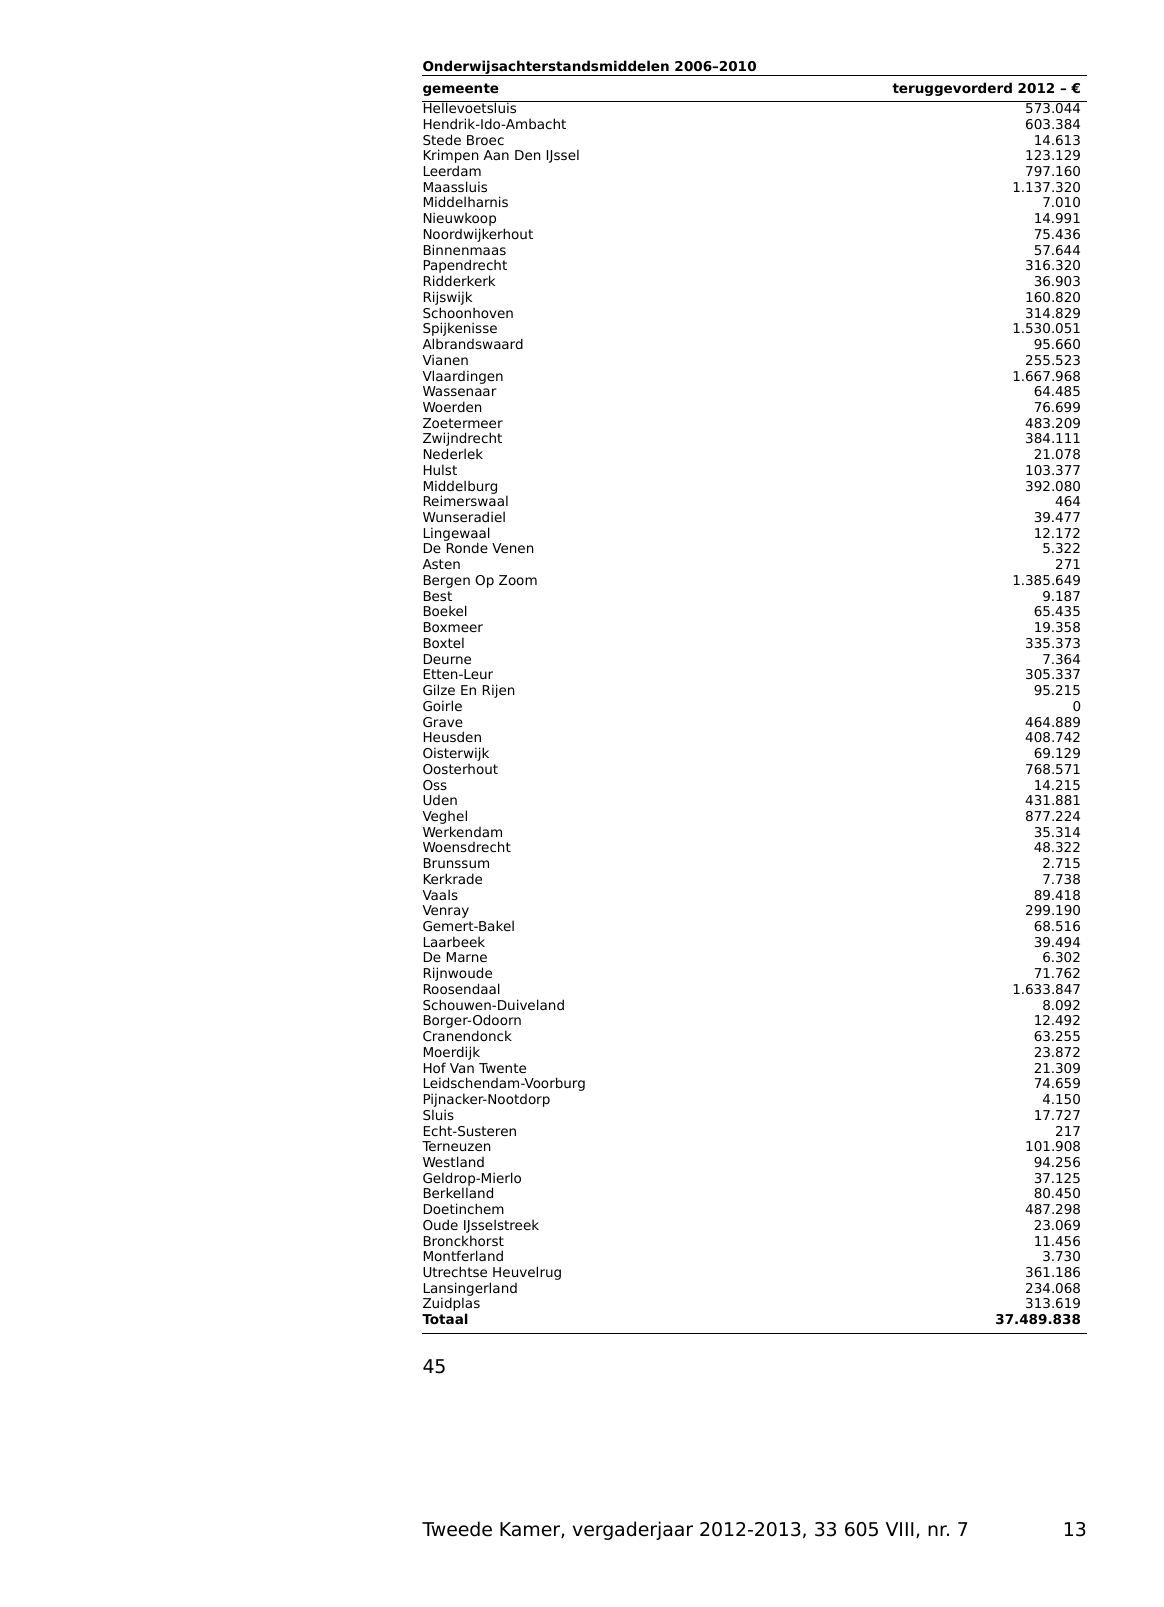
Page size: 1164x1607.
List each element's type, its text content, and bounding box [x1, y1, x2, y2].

table_cell Schoonhoven [422, 305, 836, 321]
table_cell 4.150 [836, 1092, 1087, 1108]
table_cell Oude IJsselstreek [422, 1218, 836, 1233]
table_cell 23.872 [836, 1045, 1087, 1060]
table_cell 1.385.649 [836, 573, 1087, 588]
table_cell 101.908 [836, 1139, 1087, 1155]
table_cell 7.010 [836, 195, 1087, 211]
table_cell Cranendonck [422, 1029, 836, 1045]
table_cell Boxtel [422, 636, 836, 651]
table_cell 95.215 [836, 683, 1087, 699]
table_cell Reimerswaal [422, 494, 836, 510]
table_cell 299.190 [836, 903, 1087, 919]
table_cell 39.494 [836, 935, 1087, 950]
table_cell Etten-Leur [422, 667, 836, 683]
table_cell 9.187 [836, 589, 1087, 604]
table_cell Noordwijkerhout [422, 227, 836, 242]
table_cell Utrechtse Heuvelrug [422, 1265, 836, 1281]
table_cell 123.129 [836, 148, 1087, 164]
table_cell Best [422, 589, 836, 604]
table_cell gemeente [422, 76, 836, 101]
table_cell Boxmeer [422, 620, 836, 636]
table_cell 877.224 [836, 809, 1087, 824]
table_cell 14.991 [836, 211, 1087, 227]
table_cell 12.492 [836, 1013, 1087, 1029]
table_cell De Marne [422, 950, 836, 966]
text 45 [422, 1356, 1087, 1378]
table_cell 21.078 [836, 447, 1087, 463]
table_cell 271 [836, 557, 1087, 573]
table_cell De Ronde Venen [422, 541, 836, 557]
table_cell teruggevorderd 2012 – € [836, 76, 1087, 101]
table_cell Roosendaal [422, 982, 836, 997]
table_cell 76.699 [836, 400, 1087, 416]
table_cell 464 [836, 494, 1087, 510]
table_cell Middelharnis [422, 195, 836, 211]
table_cell Uden [422, 793, 836, 809]
table_cell 103.377 [836, 463, 1087, 478]
table_cell Hellevoetsluis [422, 102, 836, 117]
table_cell 573.044 [836, 102, 1087, 117]
table_cell 11.456 [836, 1234, 1087, 1249]
table_cell Leidschendam-Voorburg [422, 1076, 836, 1092]
table_cell Deurne [422, 651, 836, 667]
table_cell Oisterwijk [422, 746, 836, 762]
table_cell Heusden [422, 730, 836, 746]
table_cell 2.715 [836, 856, 1087, 872]
table_cell Montferland [422, 1249, 836, 1265]
table_cell 160.820 [836, 290, 1087, 305]
table_cell 68.516 [836, 919, 1087, 934]
table_cell 12.172 [836, 526, 1087, 541]
table_cell 95.660 [836, 337, 1087, 353]
table_cell 217 [836, 1123, 1087, 1139]
table_cell 94.256 [836, 1155, 1087, 1171]
table_cell 314.829 [836, 305, 1087, 321]
table_cell 63.255 [836, 1029, 1087, 1045]
table_cell Nederlek [422, 447, 836, 463]
table_cell 6.302 [836, 950, 1087, 966]
table_cell 1.633.847 [836, 982, 1087, 997]
table_cell Oss [422, 777, 836, 793]
table_cell Sluis [422, 1108, 836, 1123]
table_cell Borger-Odoorn [422, 1013, 836, 1029]
table_cell Vaals [422, 888, 836, 903]
table_cell Venray [422, 903, 836, 919]
table_cell Hof Van Twente [422, 1060, 836, 1076]
table_cell 361.186 [836, 1265, 1087, 1281]
table_cell Kerkrade [422, 872, 836, 887]
table_cell Hendrik-Ido-Ambacht [422, 117, 836, 132]
table_cell 74.659 [836, 1076, 1087, 1092]
table_cell Doetinchem [422, 1202, 836, 1218]
table_cell Spijkenisse [422, 321, 836, 337]
table_cell Rijswijk [422, 290, 836, 305]
table_cell 392.080 [836, 479, 1087, 494]
table_cell 316.320 [836, 258, 1087, 274]
table_cell Oosterhout [422, 762, 836, 777]
table_cell 483.209 [836, 416, 1087, 431]
table_cell Krimpen Aan Den IJssel [422, 148, 836, 164]
table_cell 48.322 [836, 840, 1087, 856]
table_cell Zuidplas [422, 1296, 836, 1312]
table_cell Lansingerland [422, 1281, 836, 1296]
table_cell Bronckhorst [422, 1234, 836, 1249]
table_cell 69.129 [836, 746, 1087, 762]
table_cell Woensdrecht [422, 840, 836, 856]
table_cell 603.384 [836, 117, 1087, 132]
table_cell 431.881 [836, 793, 1087, 809]
table_cell 335.373 [836, 636, 1087, 651]
table_cell 0 [836, 699, 1087, 714]
table_cell Leerdam [422, 164, 836, 179]
table_cell 37.489.838 [836, 1312, 1087, 1332]
table_cell Veghel [422, 809, 836, 824]
table_cell Echt-Susteren [422, 1123, 836, 1139]
table_cell Westland [422, 1155, 836, 1171]
table_cell Rijnwoude [422, 966, 836, 982]
table_cell 14.613 [836, 133, 1087, 148]
table_cell 1.530.051 [836, 321, 1087, 337]
table_cell Wassenaar [422, 384, 836, 400]
table_cell Wunseradiel [422, 510, 836, 526]
table_cell Gilze En Rijen [422, 683, 836, 699]
table_cell Vlaardingen [422, 368, 836, 384]
table_cell 89.418 [836, 888, 1087, 903]
table_cell 464.889 [836, 714, 1087, 730]
table_cell 1.667.968 [836, 368, 1087, 384]
table_cell Laarbeek [422, 935, 836, 950]
table_cell Stede Broec [422, 133, 836, 148]
table_cell Goirle [422, 699, 836, 714]
table_cell 23.069 [836, 1218, 1087, 1233]
table_cell 75.436 [836, 227, 1087, 242]
table_cell 1.137.320 [836, 180, 1087, 195]
table_cell Maassluis [422, 180, 836, 195]
table_cell 487.298 [836, 1202, 1087, 1218]
table_cell Gemert-Bakel [422, 919, 836, 934]
table_cell 384.111 [836, 431, 1087, 447]
table_cell 36.903 [836, 274, 1087, 290]
table_cell 21.309 [836, 1060, 1087, 1076]
table_cell Bergen Op Zoom [422, 573, 836, 588]
table_cell 8.092 [836, 998, 1087, 1013]
table_cell Hulst [422, 463, 836, 478]
table_cell 64.485 [836, 384, 1087, 400]
table_cell Moerdijk [422, 1045, 836, 1060]
table_cell 19.358 [836, 620, 1087, 636]
table_cell Albrandswaard [422, 337, 836, 353]
table_cell 3.730 [836, 1249, 1087, 1265]
table_cell Geldrop-Mierlo [422, 1171, 836, 1186]
table_cell 37.125 [836, 1171, 1087, 1186]
table_cell 80.450 [836, 1186, 1087, 1202]
table_cell 39.477 [836, 510, 1087, 526]
table_cell Berkelland [422, 1186, 836, 1202]
table_cell Schouwen-Duiveland [422, 998, 836, 1013]
table_cell 408.742 [836, 730, 1087, 746]
table_cell Ridderkerk [422, 274, 836, 290]
table_header Onderwijsachterstandsmiddelen 2006–2010 [422, 59, 1087, 75]
table_cell Asten [422, 557, 836, 573]
table_cell Vianen [422, 353, 836, 368]
table_cell Terneuzen [422, 1139, 836, 1155]
table_cell 234.068 [836, 1281, 1087, 1296]
table_cell 71.762 [836, 966, 1087, 982]
table_cell 57.644 [836, 243, 1087, 258]
table_cell 35.314 [836, 825, 1087, 840]
table_cell 255.523 [836, 353, 1087, 368]
table_cell Totaal [422, 1312, 836, 1332]
table_cell 65.435 [836, 604, 1087, 620]
table_cell Papendrecht [422, 258, 836, 274]
table_cell Brunssum [422, 856, 836, 872]
table_cell 5.322 [836, 541, 1087, 557]
table_cell Werkendam [422, 825, 836, 840]
table_cell Zoetermeer [422, 416, 836, 431]
table_cell 797.160 [836, 164, 1087, 179]
table_cell 7.364 [836, 651, 1087, 667]
table_cell Woerden [422, 400, 836, 416]
table_cell 313.619 [836, 1296, 1087, 1312]
table_cell Pijnacker-Nootdorp [422, 1092, 836, 1108]
table_cell Grave [422, 714, 836, 730]
table_cell Lingewaal [422, 526, 836, 541]
table_cell 7.738 [836, 872, 1087, 887]
table_cell 14.215 [836, 777, 1087, 793]
table_cell Nieuwkoop [422, 211, 836, 227]
table_cell Boekel [422, 604, 836, 620]
table_cell Binnenmaas [422, 243, 836, 258]
table_cell Zwijndrecht [422, 431, 836, 447]
table_cell 768.571 [836, 762, 1087, 777]
table_cell 305.337 [836, 667, 1087, 683]
table_cell 17.727 [836, 1108, 1087, 1123]
table_cell Middelburg [422, 479, 836, 494]
